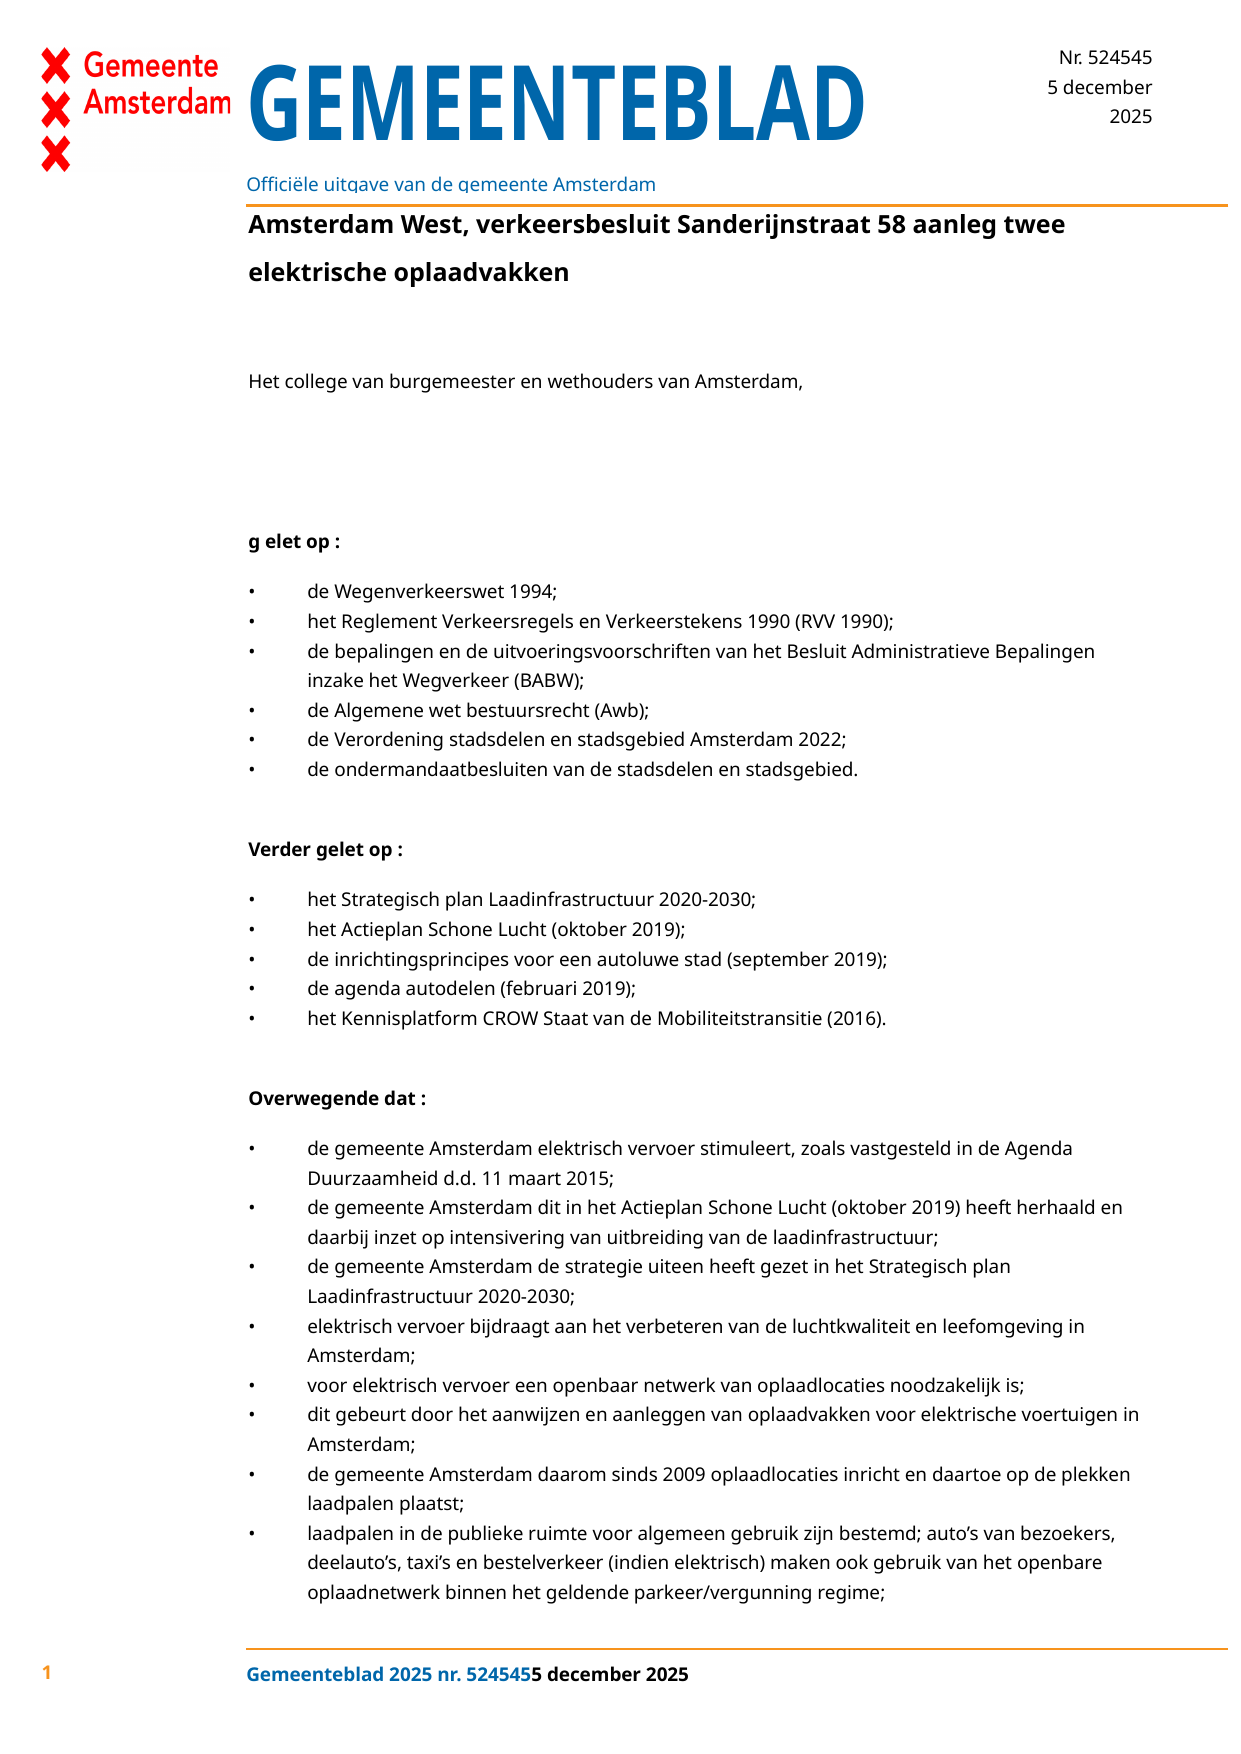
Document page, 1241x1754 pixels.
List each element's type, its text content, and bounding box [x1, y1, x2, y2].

list het Strategisch plan Laadinfrastructuur 2020-2030; [248, 887, 1152, 912]
list dit gebeurt door het aanwijzen en aanleggen van oplaadvakken voor elektrische voertuigen in Amsterdam; [248, 1402, 1152, 1457]
list de Algemene wet bestuursrecht (Awb); [248, 697, 1152, 723]
text Overwegende dat : [248, 1085, 1152, 1111]
list de gemeente Amsterdam dit in het Actieplan Schone Lucht (oktober 2019) heeft herhaald en daarbij inzet op intensivering van uitbreiding van de laadinfrastructuur; [248, 1194, 1152, 1250]
text Amsterdam West, verkeersbesluit Sanderijnstraat 58 aanleg twee elektrische oplaadvakken [248, 207, 1152, 288]
list de bepalingen en de uitvoeringsvoorschriften van het Besluit Administratieve Bepalingen inzake het Wegverkeer (BABW); [248, 638, 1152, 693]
list het Kennisplatform CROW Staat van de Mobiliteitstransitie (2016). [248, 1005, 1152, 1031]
list de gemeente Amsterdam elektrisch vervoer stimuleert, zoals vastgesteld in de Agenda Duurzaamheid d.d. 11 maart 2015; [248, 1135, 1152, 1191]
list het Reglement Verkeersregels en Verkeerstekens 1990 (RVV 1990); [248, 608, 1152, 634]
text g elet op : [248, 528, 1152, 554]
list de agenda autodelen (februari 2019); [248, 975, 1152, 1001]
list de gemeente Amsterdam de strategie uiteen heeft gezet in het Strategisch plan Laadinfrastructuur 2020-2030; [248, 1254, 1152, 1309]
list het Actieplan Schone Lucht (oktober 2019); [248, 916, 1152, 942]
list de inrichtingsprincipes voor een autoluwe stad (september 2019); [248, 946, 1152, 971]
list elektrisch vervoer bijdraagt aan het verbeteren van de luchtkwaliteit en leefomgeving in Amsterdam; [248, 1313, 1152, 1368]
text Verder gelet op : [248, 836, 1152, 862]
list de Wegenverkeerswet 1994; [248, 579, 1152, 604]
list voor elektrisch vervoer een openbaar netwerk van oplaadlocaties noodzakelijk is; [248, 1372, 1152, 1398]
text Het college van burgemeester en wethouders van Amsterdam, [248, 368, 1152, 394]
list laadpalen in de publieke ruimte voor algemeen gebruik zijn bestemd; auto’s van bezoekers, deelauto’s, taxi’s en bestelverkeer (indien elektrisch) maken ook gebruik van het openbare oplaadnetwerk binnen het geldende parkeer/vergunning regime; [248, 1520, 1152, 1605]
list de ondermandaatbesluiten van de stadsdelen en stadsgebied. [248, 756, 1152, 782]
list de gemeente Amsterdam daarom sinds 2009 oplaadlocaties inricht en daartoe op de plekken laadpalen plaatst; [248, 1461, 1152, 1516]
list de Verordening stadsdelen en stadsgebied Amsterdam 2022; [248, 727, 1152, 752]
picture [41, 47, 231, 172]
